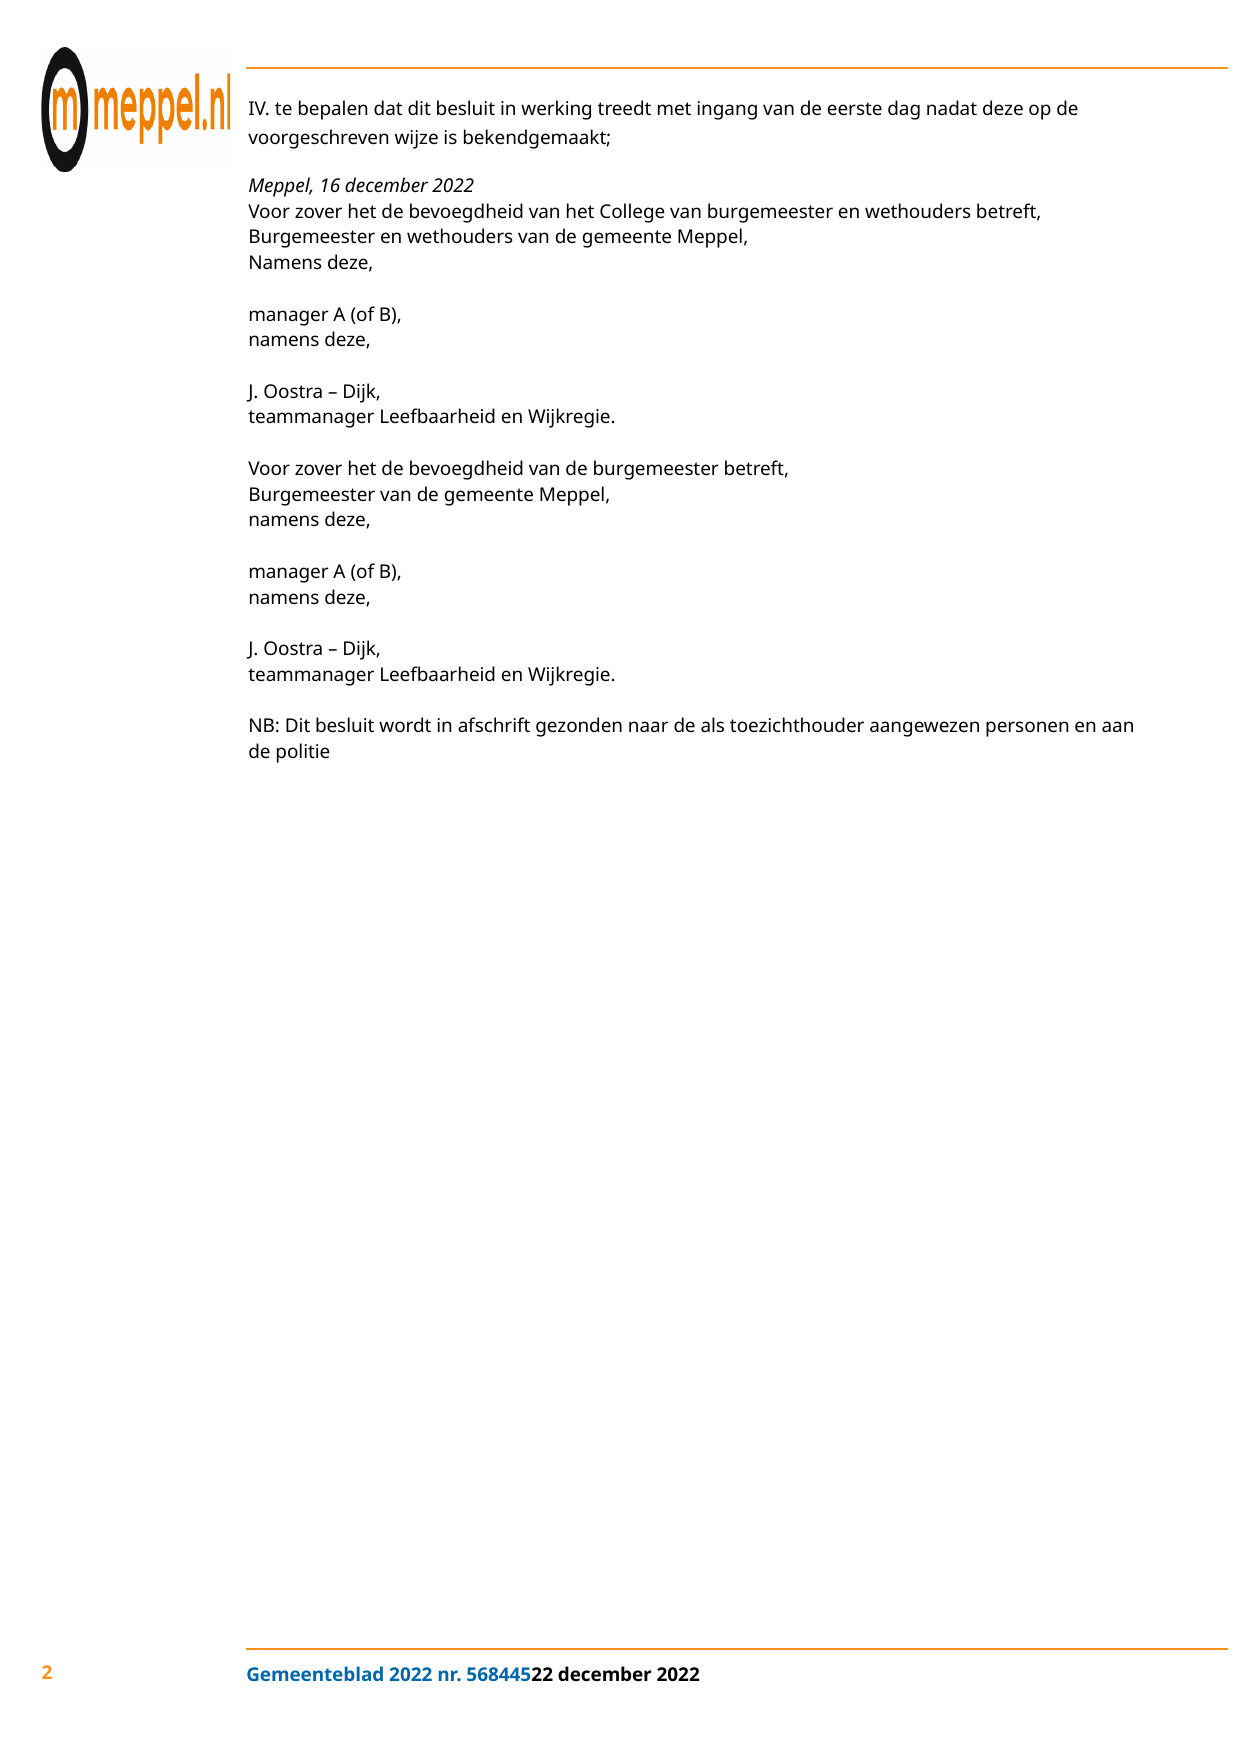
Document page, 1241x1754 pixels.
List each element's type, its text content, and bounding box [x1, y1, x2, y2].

text Voor zover het de bevoegdheid van het College van burgemeester en wethouders betreft, [248, 198, 1152, 224]
text teammanager Leefbaarheid en Wijkregie. [248, 404, 1152, 429]
text Meppel, 16 december 2022 [248, 172, 1152, 198]
text namens deze, [248, 507, 1152, 532]
text namens deze, [248, 584, 1152, 609]
text NB: Dit besluit wordt in afschrift gezonden naar de als toezichthouder aangewezen personen en aan de politie [248, 712, 1152, 764]
text Namens deze, [248, 249, 1152, 275]
text Voor zover het de bevoegdheid van de burgemeester betreft, [248, 455, 1152, 481]
text namens deze, [248, 327, 1152, 352]
picture [41, 47, 231, 172]
text manager A (of B), [248, 301, 1152, 327]
text Burgemeester van de gemeente Meppel, [248, 481, 1152, 507]
text Burgemeester en wethouders van de gemeente Meppel, [248, 224, 1152, 249]
text J. Oostra – Dijk, [248, 635, 1152, 661]
text J. Oostra – Dijk, [248, 378, 1152, 404]
text manager A (of B), [248, 558, 1152, 584]
text IV. te bepalen dat dit besluit in werking treedt met ingang van de eerste dag nadat deze op de voorgeschreven wijze is bekendgemaakt; [248, 95, 1152, 150]
text teammanager Leefbaarheid en Wijkregie. [248, 661, 1152, 687]
